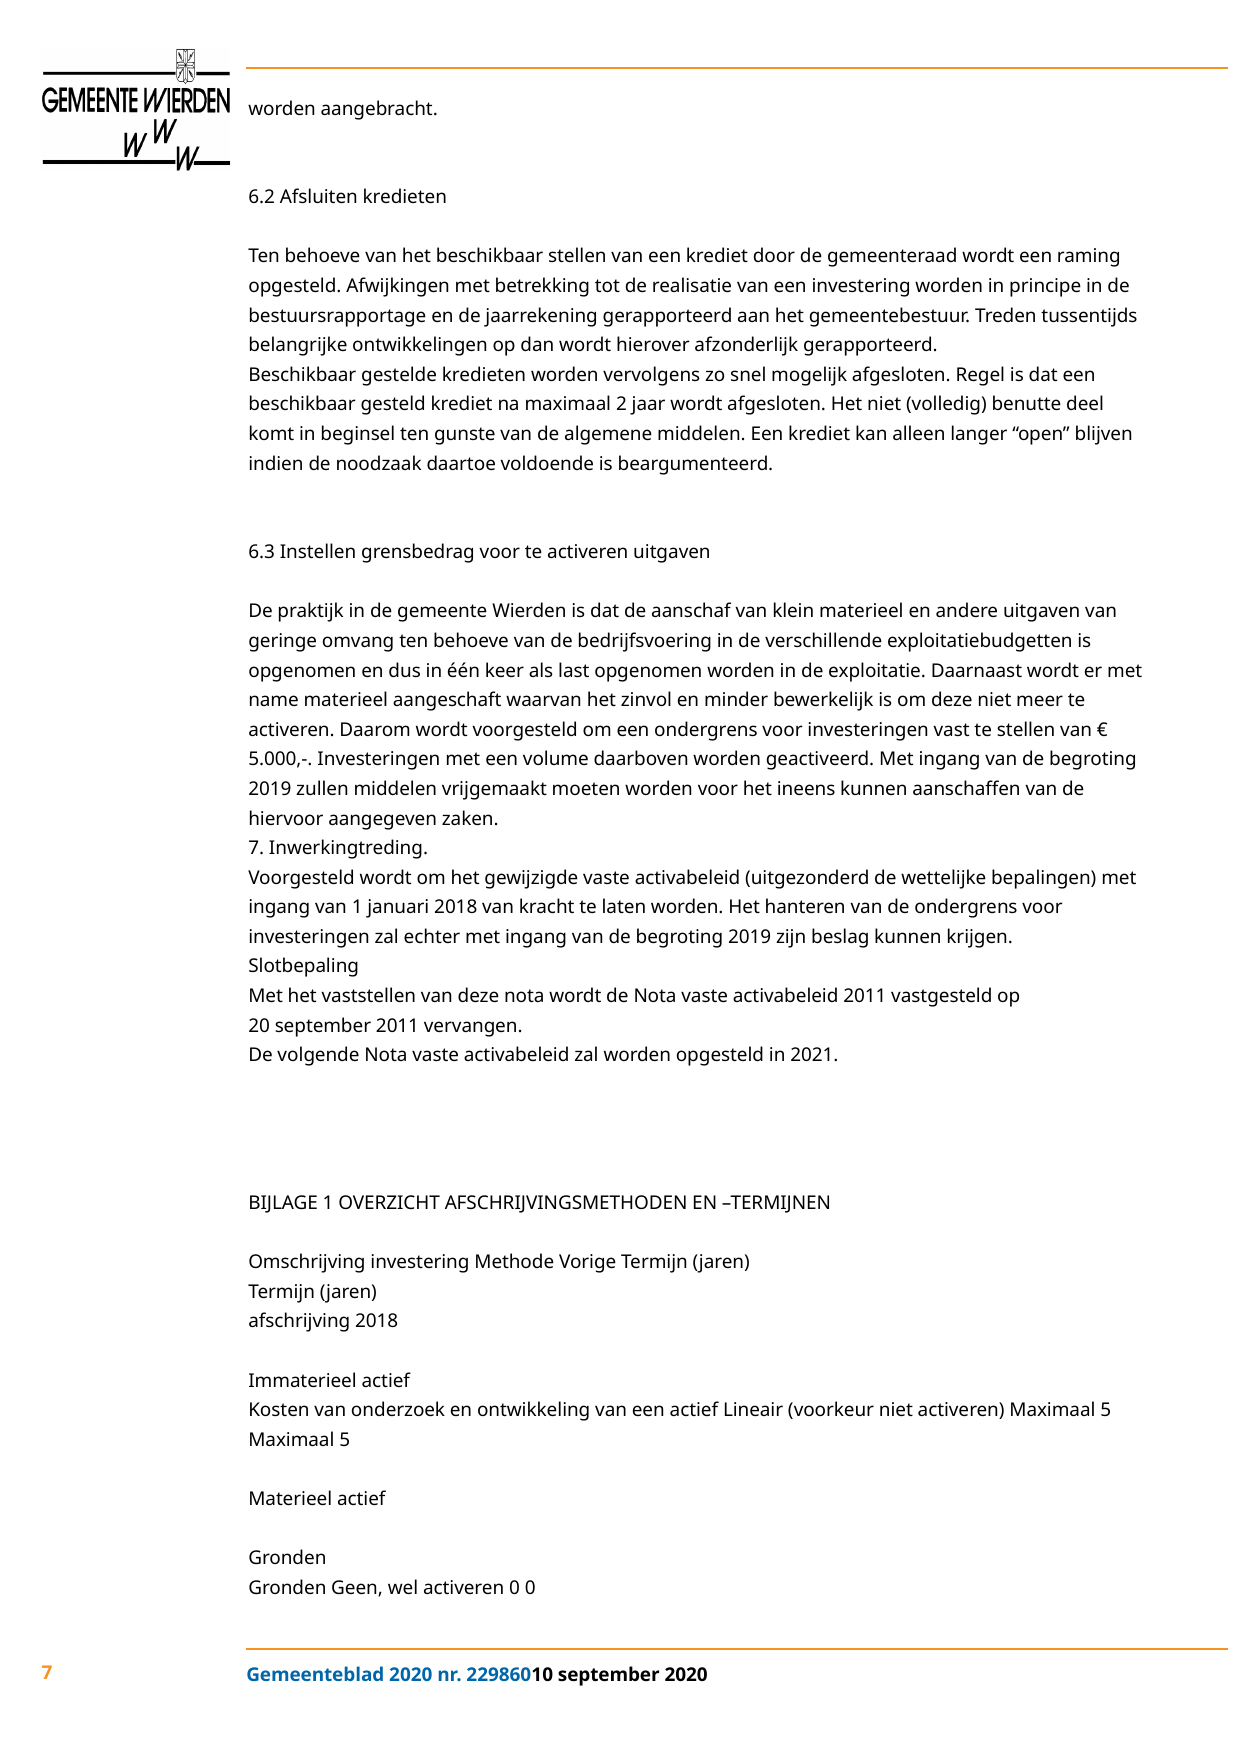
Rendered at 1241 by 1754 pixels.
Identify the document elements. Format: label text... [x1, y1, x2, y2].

text Beschikbaar gestelde kredieten worden vervolgens zo snel mogelijk afgesloten. Regel is dat een beschikbaar gesteld krediet na maximaal 2 jaar wordt afgesloten. Het niet (volledig) benutte deel komt in beginsel ten gunste van de algemene middelen. Een krediet kan alleen langer “open” blijven indien de noodzaak daartoe voldoende is beargumenteerd. [248, 361, 1152, 476]
text afschrijving 2018 [248, 1308, 1152, 1333]
text Gronden Geen, wel activeren 0 0 [248, 1574, 1152, 1600]
text Voorgesteld wordt om het gewijzigde vaste activabeleid (uitgezonderd de wettelijke bepalingen) met ingang van 1 januari 2018 van kracht te laten worden. Het hanteren van de ondergrens voor investeringen zal echter met ingang van de begroting 2019 zijn beslag kunnen krijgen. [248, 864, 1152, 949]
picture [41, 47, 231, 172]
text 6.3 Instellen grensbedrag voor te activeren uitgaven [248, 538, 1152, 564]
text Gronden [248, 1544, 1152, 1570]
text Ten behoeve van het beschikbaar stellen van een krediet door de gemeenteraad wordt een raming opgesteld. Afwijkingen met betrekking tot de realisatie van een investering worden in principe in de bestuursrapportage en de jaarrekening gerapporteerd aan het gemeentebestuur. Treden tussentijds belangrijke ontwikkelingen op dan wordt hierover afzonderlijk gerapporteerd. [248, 243, 1152, 357]
text Immaterieel actief [248, 1367, 1152, 1393]
text worden aangebracht. [248, 95, 1152, 121]
text Materieel actief [248, 1485, 1152, 1511]
text Omschrijving investering Methode Vorige Termijn (jaren) [248, 1248, 1152, 1274]
text De praktijk in de gemeente Wierden is dat de aanschaf van klein materieel en andere uitgaven van geringe omvang ten behoeve van de bedrijfsvoering in de verschillende exploitatiebudgetten is opgenomen en dus in één keer als last opgenomen worden in de exploitatie. Daarnaast wordt er met name materieel aangeschaft waarvan het zinvol en minder bewerkelijk is om deze niet meer te activeren. Daarom wordt voorgesteld om een ondergrens voor investeringen vast te stellen van € 5.000,-. Investeringen met een volume daarboven worden geactiveerd. Met ingang van de begroting 2019 zullen middelen vrijgemaakt moeten worden voor het ineens kunnen aanschaffen van de hiervoor aangegeven zaken. [248, 598, 1152, 831]
text Met het vaststellen van deze nota wordt de Nota vaste activabeleid 2011 vastgesteld op [248, 982, 1152, 1008]
text Kosten van onderzoek en ontwikkeling van een actief Lineair (voorkeur niet activeren) Maximaal 5 Maximaal 5 [248, 1396, 1152, 1452]
text Termijn (jaren) [248, 1278, 1152, 1304]
text 7. Inwerkingtreding. [248, 834, 1152, 860]
text 20 september 2011 vervangen. [248, 1012, 1152, 1038]
text De volgende Nota vaste activabeleid zal worden opgesteld in 2021. [248, 1041, 1152, 1067]
text BIJLAGE 1 OVERZICHT AFSCHRIJVINGSMETHODEN EN –TERMIJNEN [248, 1189, 1152, 1215]
text Slotbepaling [248, 953, 1152, 978]
text 6.2 Afsluiten kredieten [248, 183, 1152, 209]
